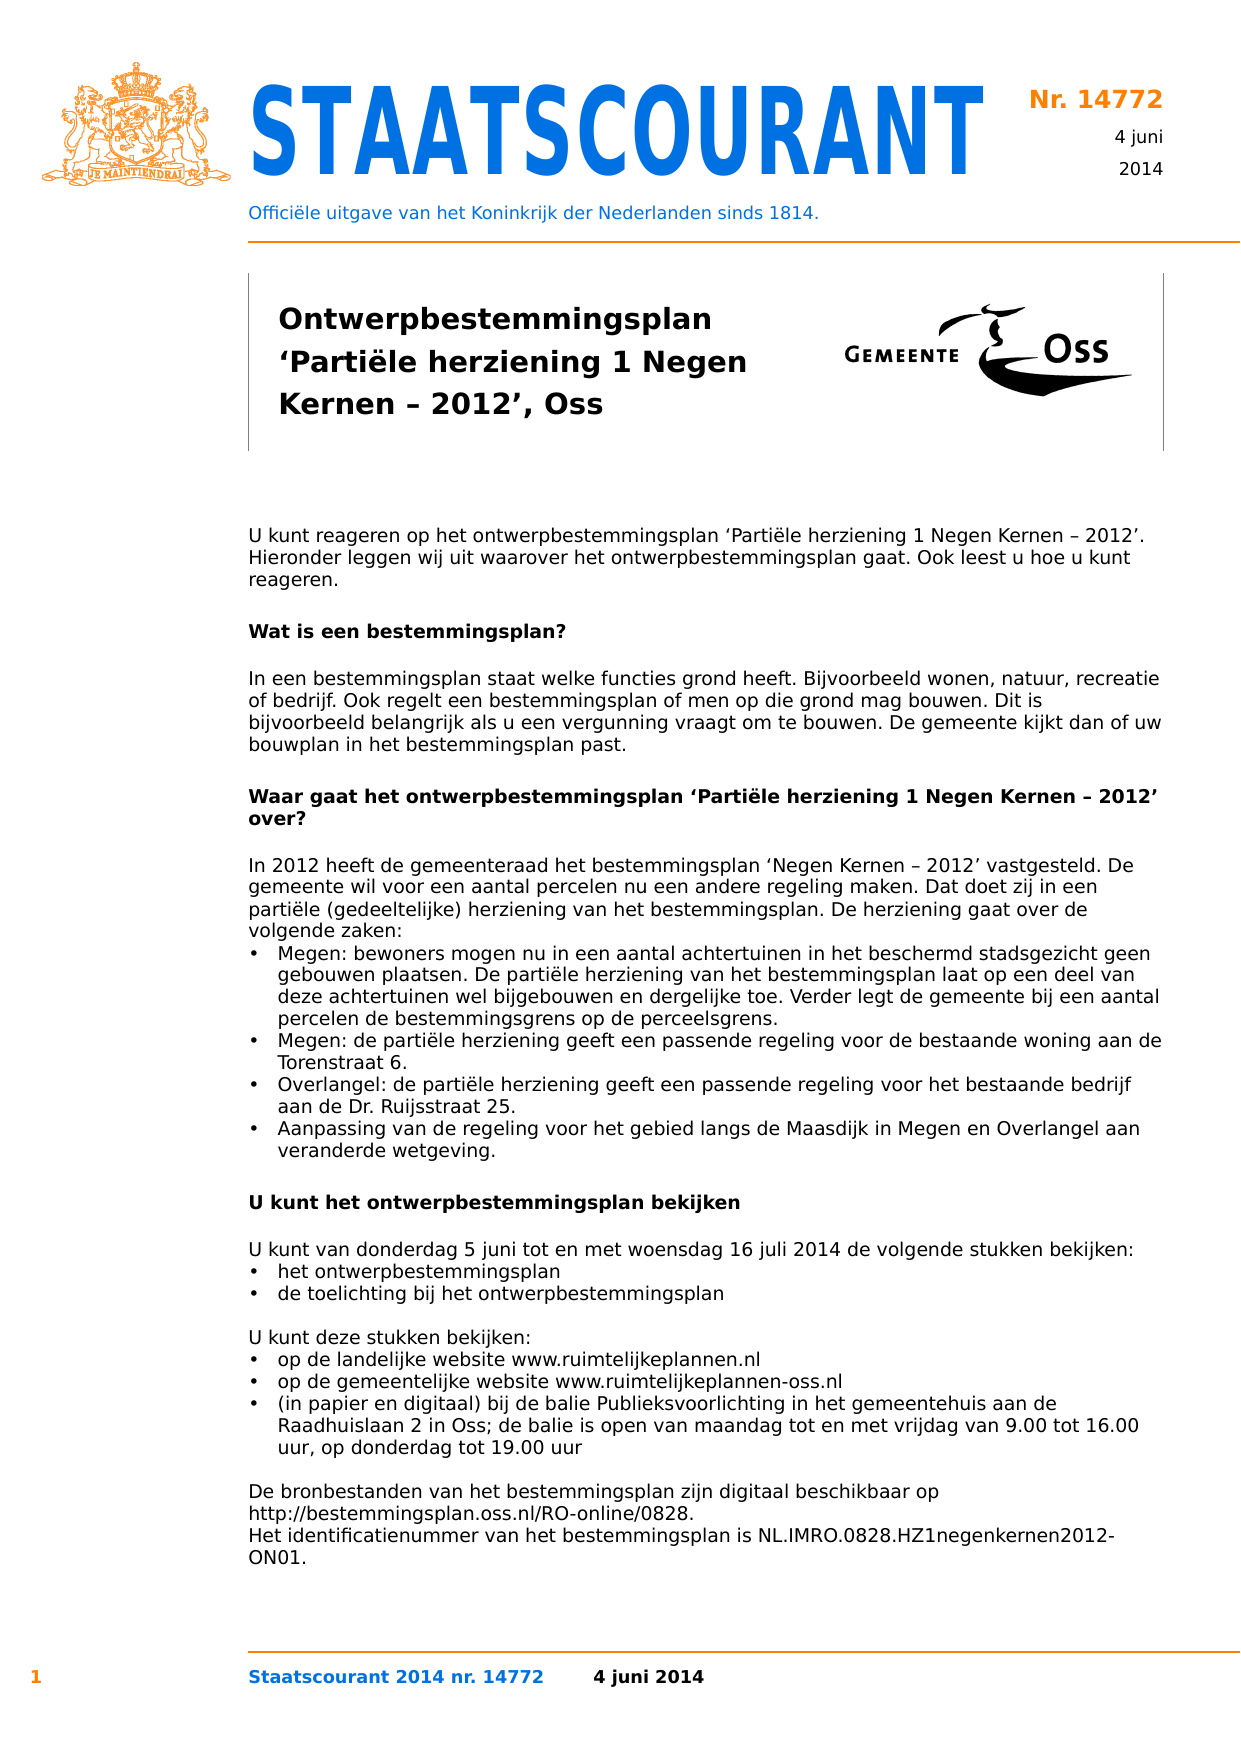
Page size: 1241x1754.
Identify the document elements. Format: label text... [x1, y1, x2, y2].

text U kunt reageren op het ontwerpbestemmingsplan ‘Partiële herziening 1 Negen Kernen – 2012’. Hieronder leggen wij uit waarover het ontwerpbestemmingsplan gaat. Ook leest u hoe u kunt reageren. [248, 525, 1163, 591]
text • de toelichting bij het ontwerpbestemmingsplan [248, 1283, 1163, 1305]
text • Megen: de partiële herziening geeft een passende regeling voor de bestaande woning aan de Torenstraat 6. [248, 1030, 1163, 1074]
text • het ontwerpbestemmingsplan [248, 1261, 1163, 1283]
text • Aanpassing van de regeling voor het gebied langs de Maasdijk in Megen en Overlangel aan veranderde wetgeving. [248, 1118, 1163, 1162]
table_header STAATSCOURANT [248, 62, 998, 203]
subtitle U kunt het ontwerpbestemmingsplan bekijken [248, 1192, 1163, 1214]
table_header [25, 62, 248, 241]
table_cell 2014 [998, 153, 1240, 203]
text U kunt deze stukken bekijken: [248, 1327, 1163, 1349]
table_cell Officiële uitgave van het Koninkrijk der Nederlanden sinds 1814. [248, 203, 1240, 241]
text • op de landelijke website www.ruimtelijkeplannen.nl [248, 1349, 1163, 1371]
subtitle Waar gaat het ontwerpbestemmingsplan ‘Partiële herziening 1 Negen Kernen – 2012’ over? [248, 786, 1163, 829]
text In 2012 heeft de gemeenteraad het bestemmingsplan ‘Negen Kernen – 2012’ vastgesteld. De gemeente wil voor een aantal percelen nu een andere regeling maken. Dat doet zij in een partiële (gedeeltelijke) herziening van het bestemmingsplan. De herziening gaat over de volgende zaken: [248, 854, 1163, 942]
text De bronbestanden van het bestemmingsplan zijn digitaal beschikbaar op http://bestemmingsplan.oss.nl/RO-online/0828. [248, 1481, 1163, 1525]
text • Overlangel: de partiële herziening geeft een passende regeling voor het bestaande bedrijf aan de Dr. Ruijsstraat 25. [248, 1074, 1163, 1118]
subtitle Ontwerpbestemmingsplan ‘Partiële herziening 1 Negen Kernen – 2012’, Oss [249, 273, 1163, 451]
text • Megen: bewoners mogen nu in een aantal achtertuinen in het beschermd stadsgezicht geen gebouwen plaatsen. De partiële herziening van het bestemmingsplan laat op een deel van deze achtertuinen wel bijgebouwen en dergelijke toe. Verder legt de gemeente bij een aantal percelen de bestemmingsgrens op de perceelsgrens. [248, 942, 1163, 1030]
subtitle Wat is een bestemmingsplan? [248, 621, 1163, 643]
text • (in papier en digitaal) bij de balie Publieksvoorlichting in het gemeentehuis aan de Raadhuislaan 2 in Oss; de balie is open van maandag tot en met vrijdag van 9.00 tot 16.00 uur, op donderdag tot 19.00 uur [248, 1393, 1163, 1459]
text • op de gemeentelijke website www.ruimtelijkeplannen-oss.nl [248, 1371, 1163, 1393]
text Het identificatienummer van het bestemmingsplan is NL.IMRO.0828.HZ1negenkernen2012-ON01. [248, 1525, 1163, 1569]
text U kunt van donderdag 5 juni tot en met woensdag 16 juli 2014 de volgende stukken bekijken: [248, 1239, 1163, 1261]
table_cell 4 juni [998, 121, 1240, 153]
table_header Nr. 14772 [998, 62, 1240, 121]
picture [844, 302, 1134, 397]
text In een bestemmingsplan staat welke functies grond heeft. Bijvoorbeeld wonen, natuur, recreatie of bedrijf. Ook regelt een bestemmingsplan of men op die grond mag bouwen. Dit is bijvoorbeeld belangrijk als u een vergunning vraagt om te bouwen. De gemeente kijkt dan of uw bouwplan in het bestemmingsplan past. [248, 668, 1163, 756]
picture [41, 62, 231, 186]
